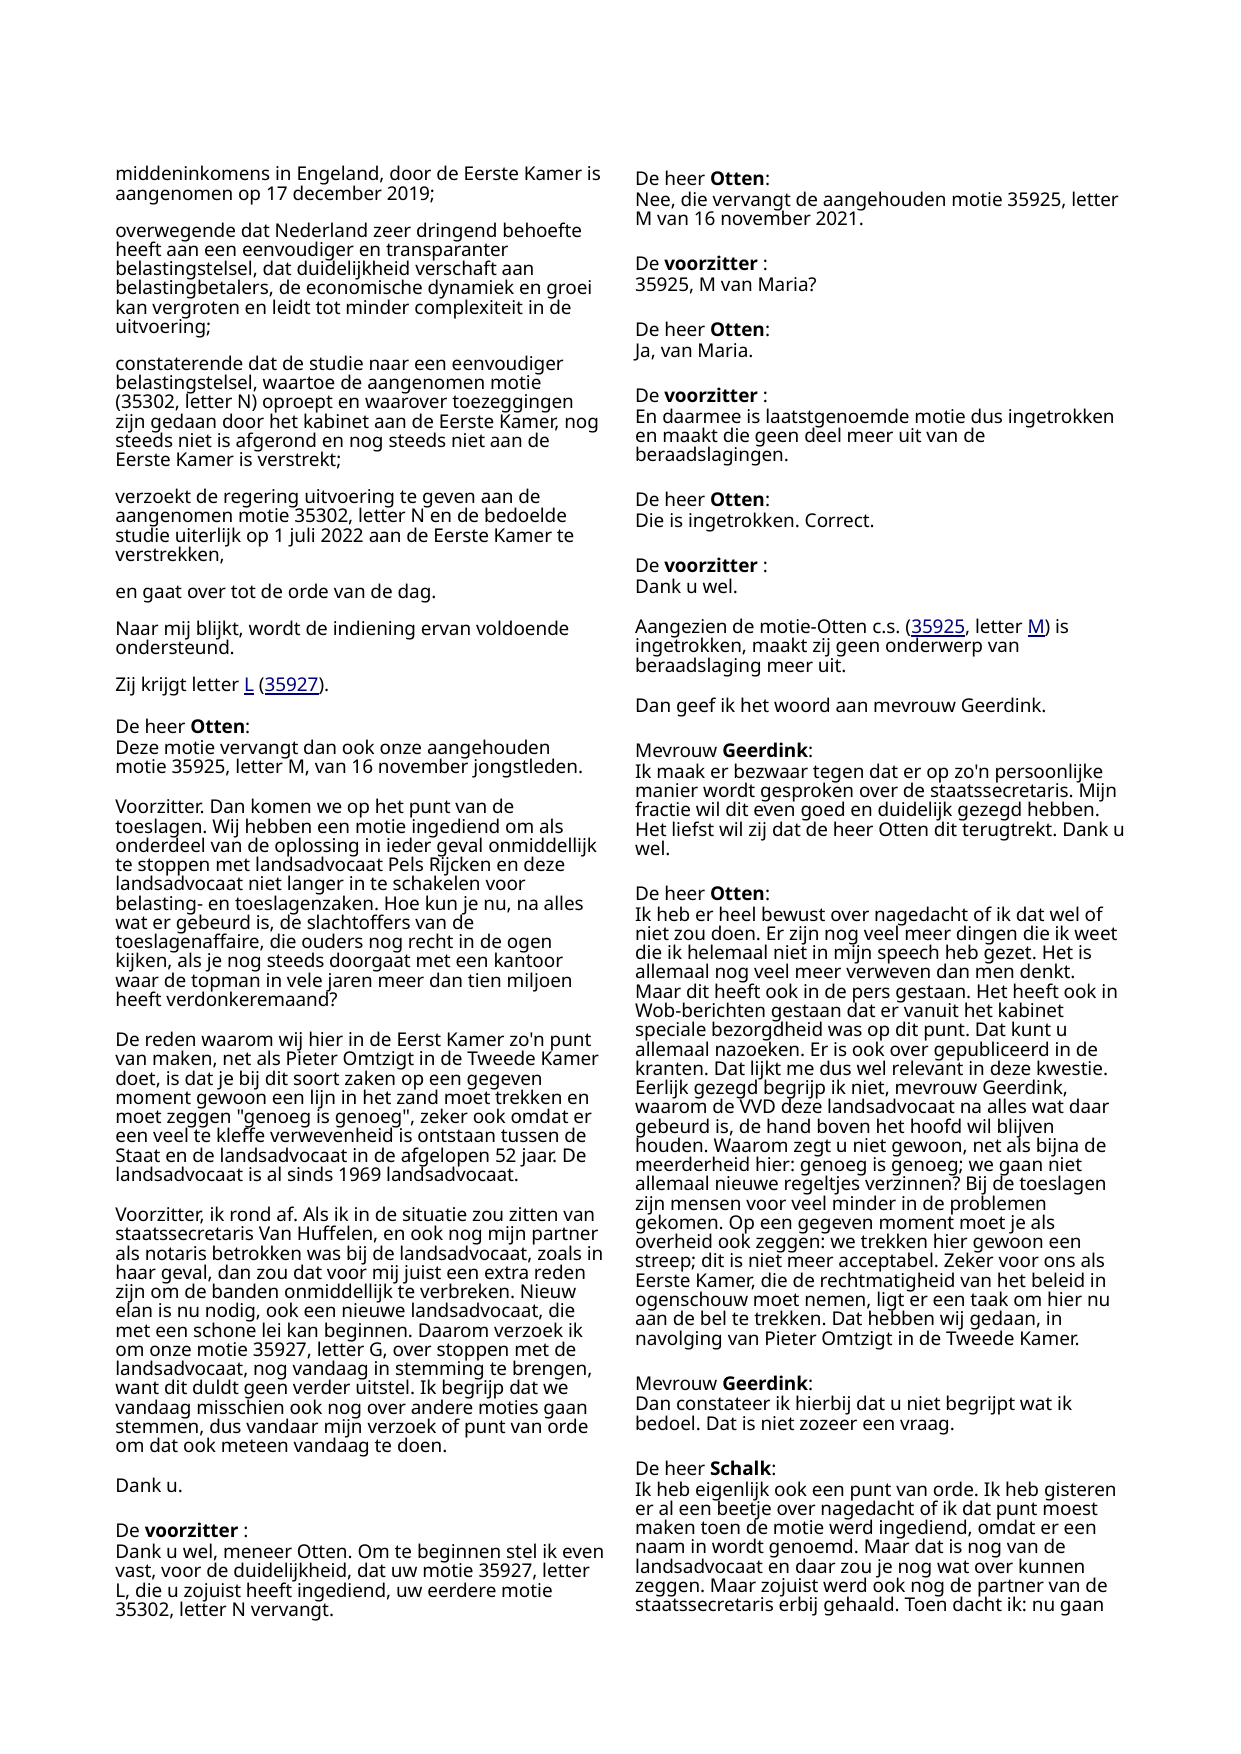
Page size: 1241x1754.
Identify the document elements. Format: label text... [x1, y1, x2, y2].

text De heer Otten: [635, 165, 1125, 191]
text Naar mij blijkt, wordt de indiening ervan voldoende ondersteund. [115, 620, 605, 658]
text En daarmee is laatstgenoemde motie dus ingetrokken en maakt die geen deel meer uit van de beraadslagingen. [635, 408, 1125, 466]
text Deze motie vervangt dan ook onze aangehouden motie 35925, letter M, van 16 november jongstleden. [115, 739, 605, 778]
text De voorzitter : [635, 382, 1125, 408]
text Mevrouw Geerdink: [635, 1370, 1125, 1395]
text Dan constateer ik hierbij dat u niet begrijpt wat ik bedoel. Dat is niet zozeer een vraag. [635, 1395, 1125, 1434]
text Mevrouw Geerdink: [635, 737, 1125, 763]
text De reden waarom wij hier in de Eerst Kamer zo'n punt van maken, net als Pieter Omtzigt in de Tweede Kamer doet, is dat je bij dit soort zaken op een gegeven moment gewoon een lijn in het zand moet trekken en moet zeggen "genoeg is genoeg", zeker ook omdat er een veel te kleffe verwevenheid is ontstaan tussen de Staat en de landsadvocaat in de afgelopen 52 jaar. De landsadvocaat is al sinds 1969 landsadvocaat. [115, 1031, 605, 1185]
text Ik heb eigenlijk ook een punt van orde. Ik heb gisteren er al een beetje over nagedacht of ik dat punt moest maken toen de motie werd ingediend, omdat er een naam in wordt genoemd. Maar dat is nog van de landsadvocaat en daar zou je nog wat over kunnen zeggen. Maar zojuist werd ook nog de partner van de staatssecretaris erbij gehaald. Toen dacht ik: nu gaan [635, 1481, 1125, 1615]
text De heer Otten: [635, 487, 1125, 512]
text Dan geef ik het woord aan mevrouw Geerdink. [635, 697, 1125, 716]
text Voorzitter. Dan komen we op het punt van de toeslagen. Wij hebben een motie ingediend om als onderdeel van de oplossing in ieder geval onmiddellijk te stoppen met landsadvocaat Pels Rijcken en deze landsadvocaat niet langer in te schakelen voor belasting- en toeslagenzaken. Hoe kun je nu, na alles wat er gebeurd is, de slachtoffers van de toeslagenaffaire, die ouders nog recht in de ogen kijken, als je nog steeds doorgaat met een kantoor waar de topman in vele jaren meer dan tien miljoen heeft verdonkeremaand? [115, 798, 605, 1010]
text Ik heb er heel bewust over nagedacht of ik dat wel of niet zou doen. Er zijn nog veel meer dingen die ik weet die ik helemaal niet in mijn speech heb gezet. Het is allemaal nog veel meer verweven dan men denkt. Maar dit heeft ook in de pers gestaan. Het heeft ook in Wob-berichten gestaan dat er vanuit het kabinet speciale bezorgdheid was op dit punt. Dat kunt u allemaal nazoeken. Er is ook over gepubliceerd in de kranten. Dat lijkt me dus wel relevant in deze kwestie. Eerlijk gezegd begrijp ik niet, mevrouw Geerdink, waarom de VVD deze landsadvocaat na alles wat daar gebeurd is, de hand boven het hoofd wil blijven houden. Waarom zegt u niet gewoon, net als bijna de meerderheid hier: genoeg is genoeg; we gaan niet allemaal nieuwe regeltjes verzinnen? Bij de toeslagen zijn mensen voor veel minder in de problemen gekomen. Op een gegeven moment moet je als overheid ook zeggen: we trekken hier gewoon een streep; dit is niet meer acceptabel. Zeker voor ons als Eerste Kamer, die de rechtmatigheid van het beleid in ogenschouw moet nemen, ligt er een taak om hier nu aan de bel te trekken. Dat hebben wij gedaan, in navolging van Pieter Omtzigt in de Tweede Kamer. [635, 906, 1125, 1349]
text Zij krijgt letter L (35927). [115, 676, 605, 696]
text De voorzitter : [635, 251, 1125, 276]
text De heer Schalk: [635, 1455, 1125, 1481]
text verzoekt de regering uitvoering te geven aan de aangenomen motie 35302, letter N en de bedoelde studie uiterlijk op 1 juli 2022 aan de Eerste Kamer te verstrekken, [115, 488, 605, 565]
text Ja, van Maria. [635, 342, 1125, 361]
text Die is ingetrokken. Correct. [635, 512, 1125, 532]
text Nee, die vervangt de aangehouden motie 35925, letter M van 16 november 2021. [635, 191, 1125, 230]
text Voorzitter, ik rond af. Als ik in de situatie zou zitten van staatssecretaris Van Huffelen, en ook nog mijn partner als notaris betrokken was bij de landsadvocaat, zoals in haar geval, dan zou dat voor mij juist een extra reden zijn om de banden onmiddellijk te verbreken. Nieuw elan is nu nodig, ook een nieuwe landsadvocaat, die met een schone lei kan beginnen. Daarom verzoek ik om onze motie 35927, letter G, over stoppen met de landsadvocaat, nog vandaag in stemming te brengen, want dit duldt geen verder uitstel. Ik begrijp dat we vandaag misschien ook nog over andere moties gaan stemmen, dus vandaar mijn verzoek of punt van orde om dat ook meteen vandaag te doen. [115, 1206, 605, 1456]
text constaterende dat de studie naar een eenvoudiger belastingstelsel, waartoe de aangenomen motie (35302, letter N) oproept en waarover toezeggingen zijn gedaan door het kabinet aan de Eerste Kamer, nog steeds niet is afgerond en nog steeds niet aan de Eerste Kamer is verstrekt; [115, 355, 605, 471]
text middeninkomens in Engeland, door de Eerste Kamer is aangenomen op 17 december 2019; [115, 165, 605, 204]
text en gaat over tot de orde van de dag. [115, 583, 605, 602]
text De heer Otten: [635, 880, 1125, 906]
text Dank u wel. [635, 578, 1125, 597]
text Dank u. [115, 1477, 605, 1496]
text Ik maak er bezwaar tegen dat er op zo'n persoonlijke manier wordt gesproken over de staatssecretaris. Mijn fractie wil dit even goed en duidelijk gezegd hebben. Het liefst wil zij dat de heer Otten dit terugtrekt. Dank u wel. [635, 763, 1125, 859]
text overwegende dat Nederland zeer dringend behoefte heeft aan een eenvoudiger en transparanter belastingstelsel, dat duidelijkheid verschaft aan belastingbetalers, de economische dynamiek en groei kan vergroten en leidt tot minder complexiteit in de uitvoering; [115, 222, 605, 337]
text 35925, M van Maria? [635, 276, 1125, 296]
text De voorzitter : [635, 552, 1125, 578]
text Aangezien de motie-Otten c.s. (35925, letter M) is ingetrokken, maakt zij geen onderwerp van beraadslaging meer uit. [635, 618, 1125, 676]
text De heer Otten: [115, 713, 605, 739]
text Dank u wel, meneer Otten. Om te beginnen stel ik even vast, voor de duidelijkheid, dat uw motie 35927, letter L, die u zojuist heeft ingediend, uw eerdere motie 35302, letter N vervangt. [115, 1543, 605, 1620]
text De voorzitter : [115, 1517, 605, 1543]
text De heer Otten: [635, 316, 1125, 342]
